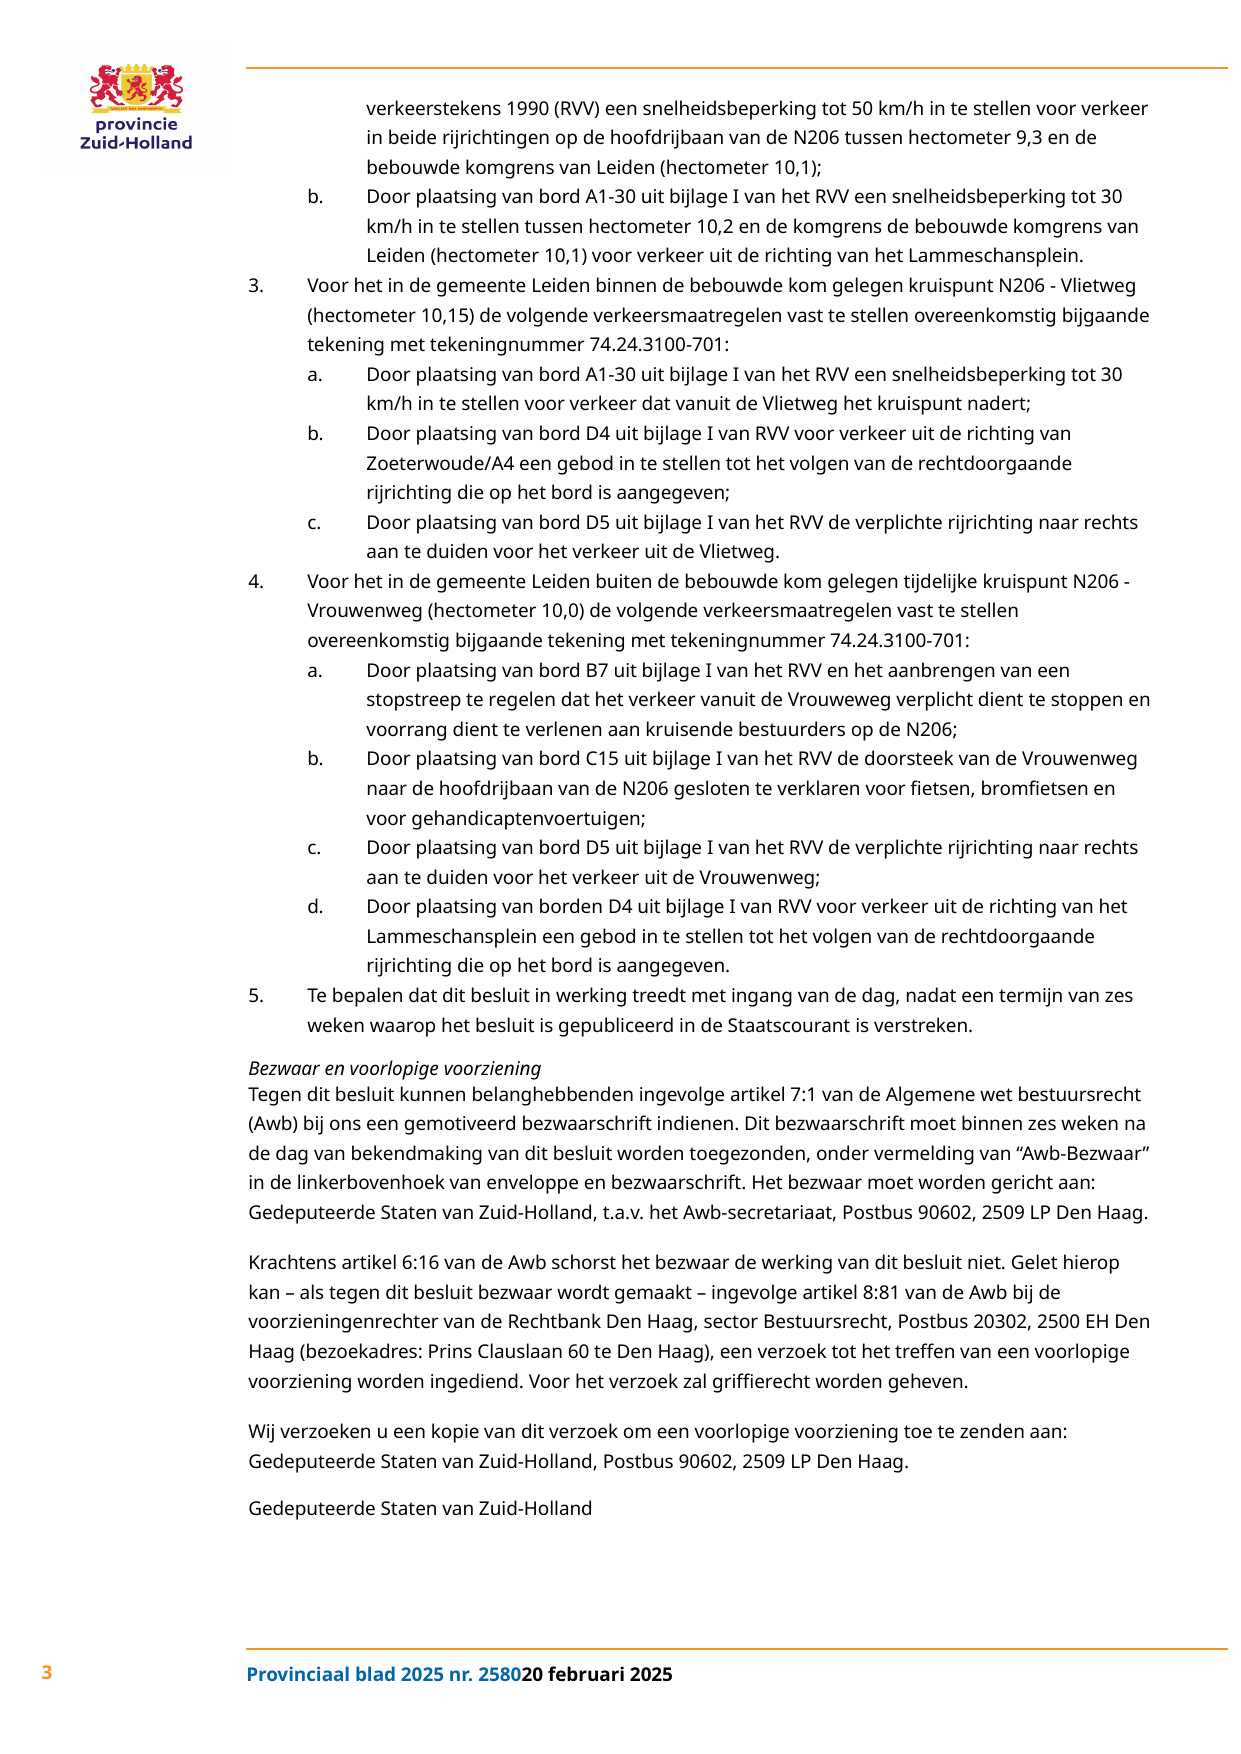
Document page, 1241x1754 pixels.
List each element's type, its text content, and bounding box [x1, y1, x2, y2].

list Door plaatsing van bord D5 uit bijlage I van het RVV de verplichte rijrichting naar rechts aan te duiden voor het verkeer uit de Vrouwenweg; [307, 834, 1152, 890]
picture [41, 47, 231, 172]
list Door plaatsing van borden D4 uit bijlage I van RVV voor verkeer uit de richting van het Lammeschansplein een gebod in te stellen tot het volgen van de rechtdoorgaande rijrichting die op het bord is aangegeven. [307, 893, 1152, 978]
list Door plaatsing van bord B7 uit bijlage I van het RVV en het aanbrengen van een stopstreep te regelen dat het verkeer vanuit de Vrouweweg verplicht dient te stoppen en voorrang dient te verlenen aan kruisende bestuurders op de N206; [307, 657, 1152, 742]
list Voor het in de gemeente Leiden binnen de bebouwde kom gelegen kruispunt N206 - Vlietweg (hectometer 10,15) de volgende verkeersmaatregelen vast te stellen overeenkomstig bijgaande tekening met tekeningnummer 74.24.3100-701: [248, 272, 1152, 357]
list Voor het in de gemeente Leiden buiten de bebouwde kom gelegen tijdelijke kruispunt N206 - Vrouwenweg (hectometer 10,0) de volgende verkeersmaatregelen vast te stellen overeenkomstig bijgaande tekening met tekeningnummer 74.24.3100-701: [248, 568, 1152, 653]
list Door plaatsing van bord C15 uit bijlage I van het RVV de doorsteek van de Vrouwenweg naar de hoofdrijbaan van de N206 gesloten te verklaren voor fietsen, bromfietsen en voor gehandicaptenvoertuigen; [307, 746, 1152, 831]
text Krachtens artikel 6:16 van de Awb schorst het bezwaar de werking van dit besluit niet. Gelet hierop kan – als tegen dit besluit bezwaar wordt gemaakt – ingevolge artikel 8:81 van de Awb bij de voorzieningenrechter van de Rechtbank Den Haag, sector Bestuursrecht, Postbus 20302, 2500 EH Den Haag (bezoekadres: Prins Clauslaan 60 te Den Haag), een verzoek tot het treffen van een voorlopige voorziening worden ingediend. Voor het verzoek zal griffierecht worden geheven. [248, 1249, 1152, 1393]
list verkeerstekens 1990 (RVV) een snelheidsbeperking tot 50 km/h in te stellen voor verkeer in beide rijrichtingen op de hoofdrijbaan van de N206 tussen hectometer 9,3 en de bebouwde komgrens van Leiden (hectometer 10,1); [307, 95, 1152, 180]
list Door plaatsing van bord D5 uit bijlage I van het RVV de verplichte rijrichting naar rechts aan te duiden voor het verkeer uit de Vlietweg. [307, 509, 1152, 564]
list Door plaatsing van bord A1-30 uit bijlage I van het RVV een snelheidsbeperking tot 30 km/h in te stellen tussen hectometer 10,2 en de komgrens de bebouwde komgrens van Leiden (hectometer 10,1) voor verkeer uit de richting van het Lammeschansplein. [307, 183, 1152, 268]
text Tegen dit besluit kunnen belanghebbenden ingevolge artikel 7:1 van de Algemene wet bestuursrecht (Awb) bij ons een gemotiveerd bezwaarschrift indienen. Dit bezwaarschrift moet binnen zes weken na de dag van bekendmaking van dit besluit worden toegezonden, onder vermelding van “Awb-Bezwaar” in de linkerbovenhoek van enveloppe en bezwaarschrift. Het bezwaar moet worden gericht aan: Gedeputeerde Staten van Zuid-Holland, t.a.v. het Awb-secretariaat, Postbus 90602, 2509 LP Den Haag. [248, 1081, 1152, 1225]
list Te bepalen dat dit besluit in werking treedt met ingang van de dag, nadat een termijn van zes weken waarop het besluit is gepubliceerd in de Staatscourant is verstreken. [248, 982, 1152, 1038]
text Wij verzoeken u een kopie van dit verzoek om een voorlopige voorziening toe te zenden aan: Gedeputeerde Staten van Zuid-Holland, Postbus 90602, 2509 LP Den Haag. [248, 1418, 1152, 1473]
list Door plaatsing van bord D4 uit bijlage I van RVV voor verkeer uit de richting van Zoeterwoude/A4 een gebod in te stellen tot het volgen van de rechtdoorgaande rijrichting die op het bord is aangegeven; [307, 420, 1152, 505]
text Gedeputeerde Staten van Zuid-Holland [248, 1496, 1152, 1521]
list Door plaatsing van bord A1-30 uit bijlage I van het RVV een snelheidsbeperking tot 30 km/h in te stellen voor verkeer dat vanuit de Vlietweg het kruispunt nadert; [307, 361, 1152, 416]
text Bezwaar en voorlopige voorziening [248, 1055, 1152, 1081]
